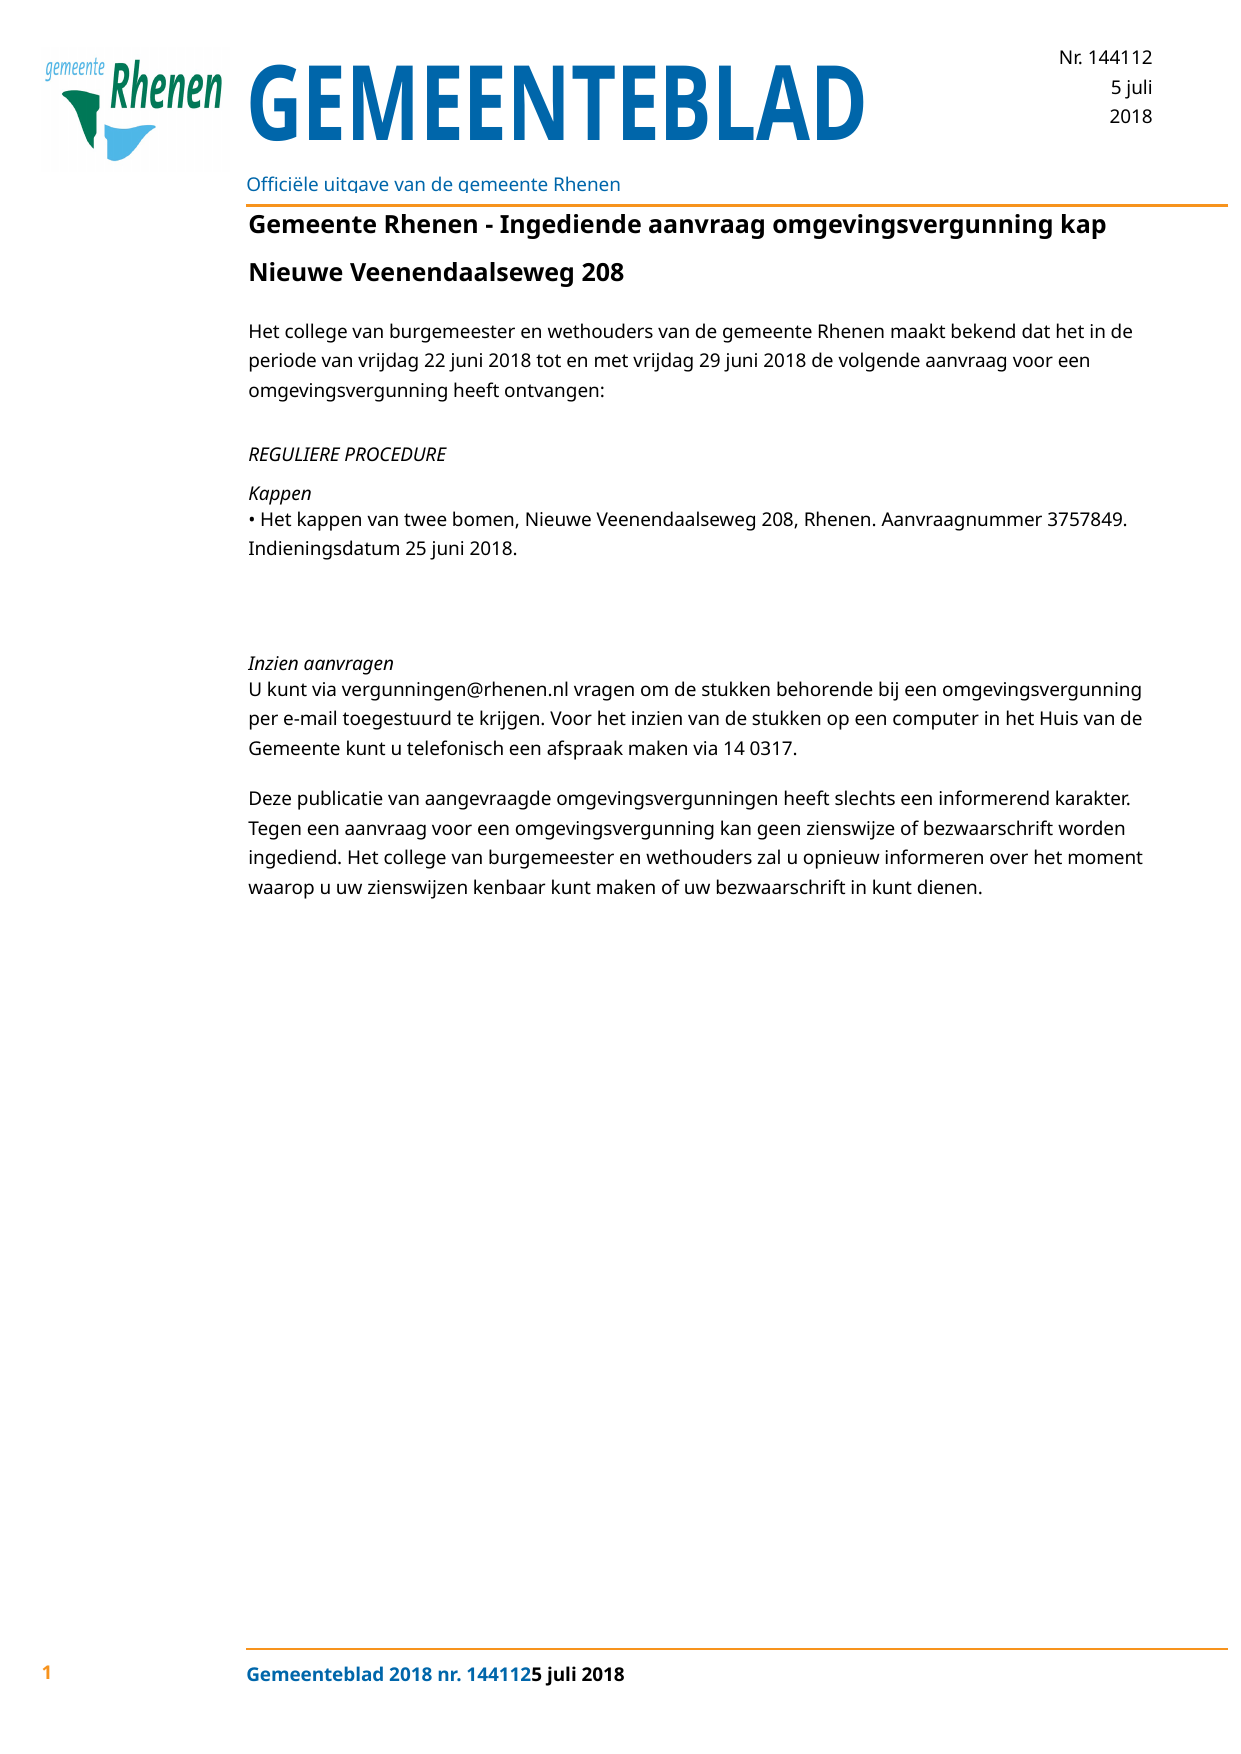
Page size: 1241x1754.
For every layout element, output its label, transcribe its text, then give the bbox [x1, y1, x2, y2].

picture [41, 47, 231, 172]
text Het college van burgemeester en wethouders van de gemeente Rhenen maakt bekend dat het in de periode van vrijdag 22 juni 2018 tot en met vrijdag 29 juni 2018 de volgende aanvraag voor een omgevingsvergunning heeft ontvangen: [248, 318, 1152, 403]
text • Het kappen van twee bomen, Nieuwe Veenendaalseweg 208, Rhenen. Aanvraagnummer 3757849. Indieningsdatum 25 juni 2018. [248, 506, 1152, 561]
text REGULIERE PROCEDURE [248, 441, 1152, 467]
text U kunt via vergunningen@rhenen.nl vragen om de stukken behorende bij een omgevingsvergunning per e-mail toegestuurd te krijgen. Voor het inzien van de stukken op een computer in het Huis van de Gemeente kunt u telefonisch een afspraak maken via 14 0317. [248, 676, 1152, 761]
text Inzien aanvragen [248, 650, 1152, 676]
text Deze publicatie van aangevraagde omgevingsvergunningen heeft slechts een informerend karakter. Tegen een aanvraag voor een omgevingsvergunning kan geen zienswijze of bezwaarschrift worden ingediend. Het college van burgemeester en wethouders zal u opnieuw informeren over het moment waarop u uw zienswijzen kenbaar kunt maken of uw bezwaarschrift in kunt dienen. [248, 785, 1152, 900]
text Gemeente Rhenen - Ingediende aanvraag omgevingsvergunning kap Nieuwe Veenendaalseweg 208 [248, 207, 1152, 288]
text Kappen [248, 480, 1152, 506]
